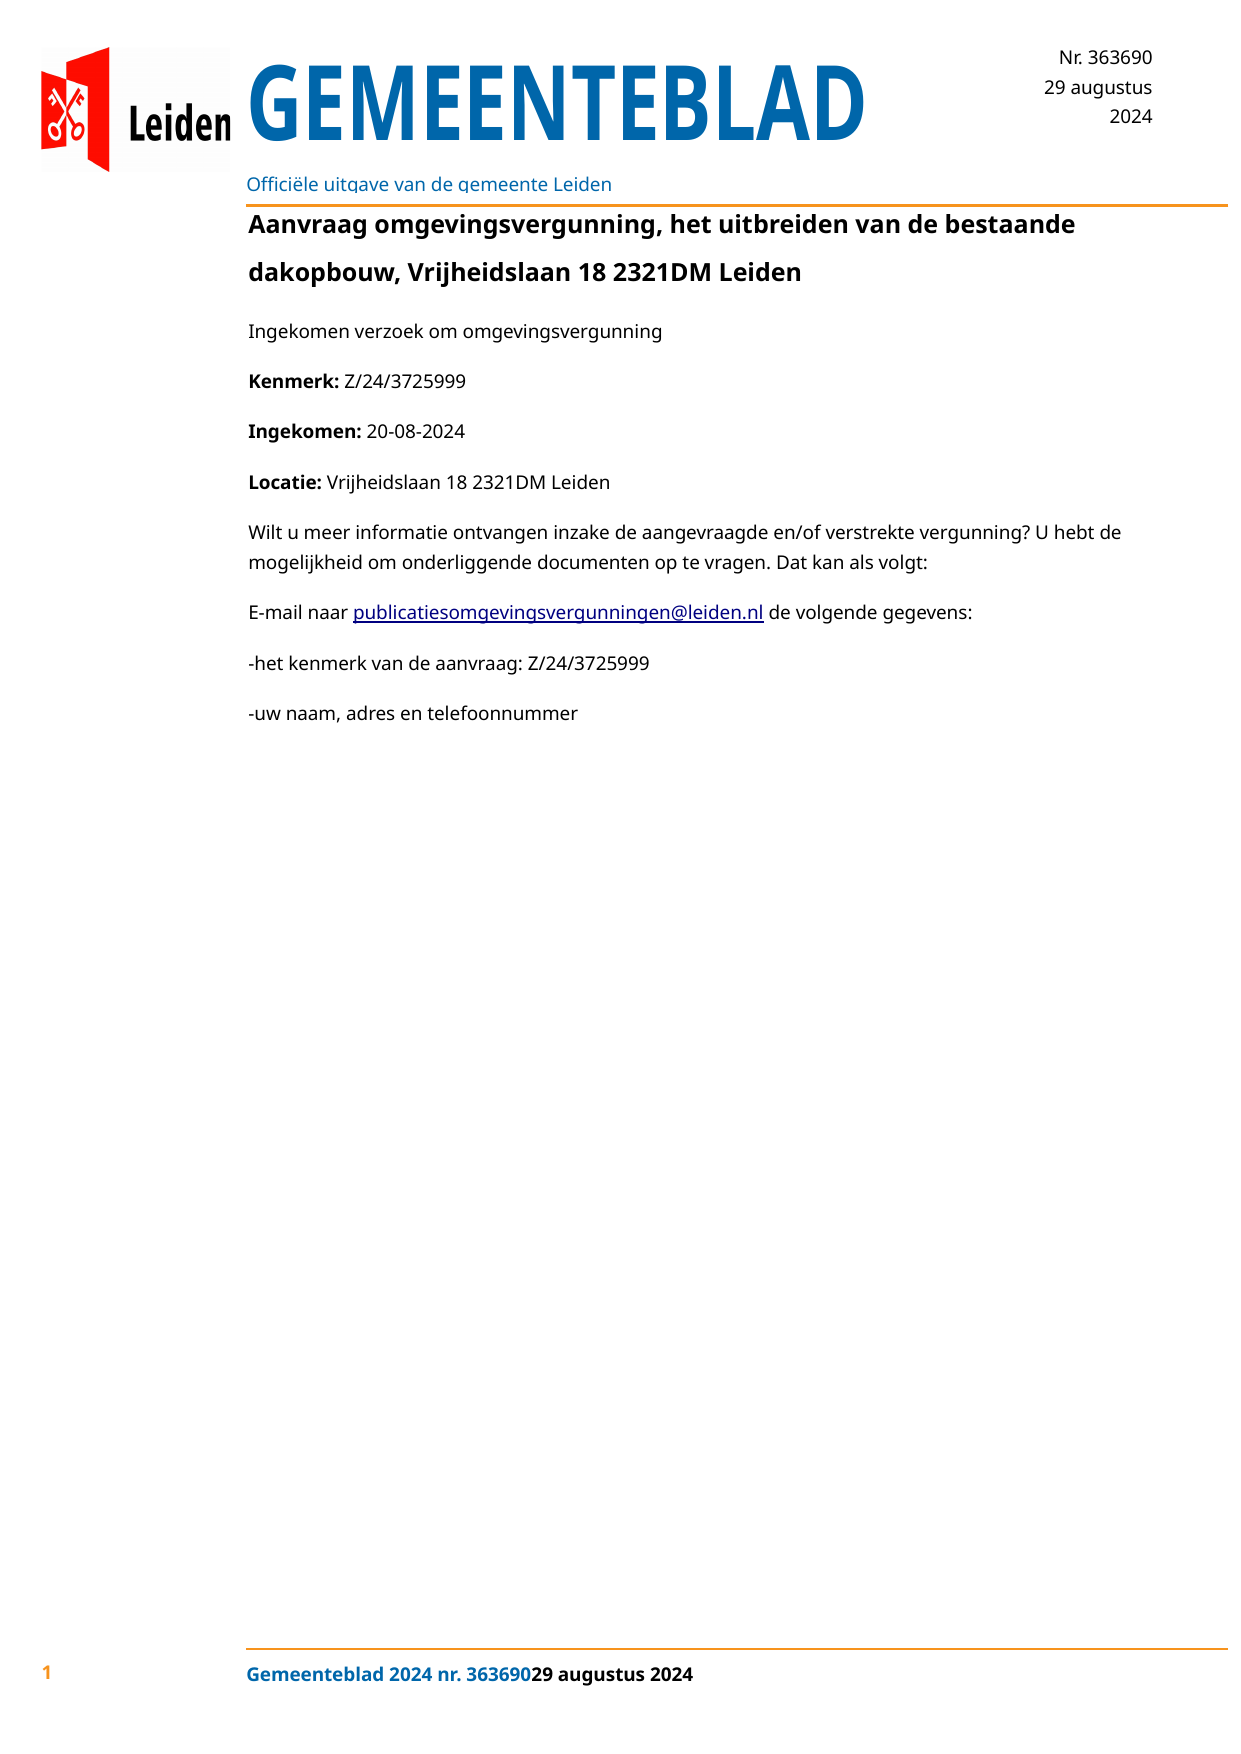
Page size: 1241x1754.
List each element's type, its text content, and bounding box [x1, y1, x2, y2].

text Kenmerk: Z/24/3725999 [248, 368, 1152, 394]
text -uw naam, adres en telefoonnummer [248, 700, 1152, 726]
text Locatie: Vrijheidslaan 18 2321DM Leiden [248, 469, 1152, 495]
text Ingekomen: 20-08-2024 [248, 419, 1152, 444]
text Ingekomen verzoek om omgevingsvergunning [248, 318, 1152, 344]
text Wilt u meer informatie ontvangen inzake de aangevraagde en/of verstrekte vergunning? U hebt de mogelijkheid om onderliggende documenten op te vragen. Dat kan als volgt: [248, 519, 1152, 575]
text E-mail naar publicatiesomgevingsvergunningen@leiden.nl de volgende gegevens: [248, 599, 1152, 625]
text -het kenmerk van de aanvraag: Z/24/3725999 [248, 650, 1152, 676]
text Aanvraag omgevingsvergunning, het uitbreiden van de bestaande dakopbouw, Vrijheidslaan 18 2321DM Leiden [248, 207, 1152, 288]
picture [41, 47, 231, 172]
